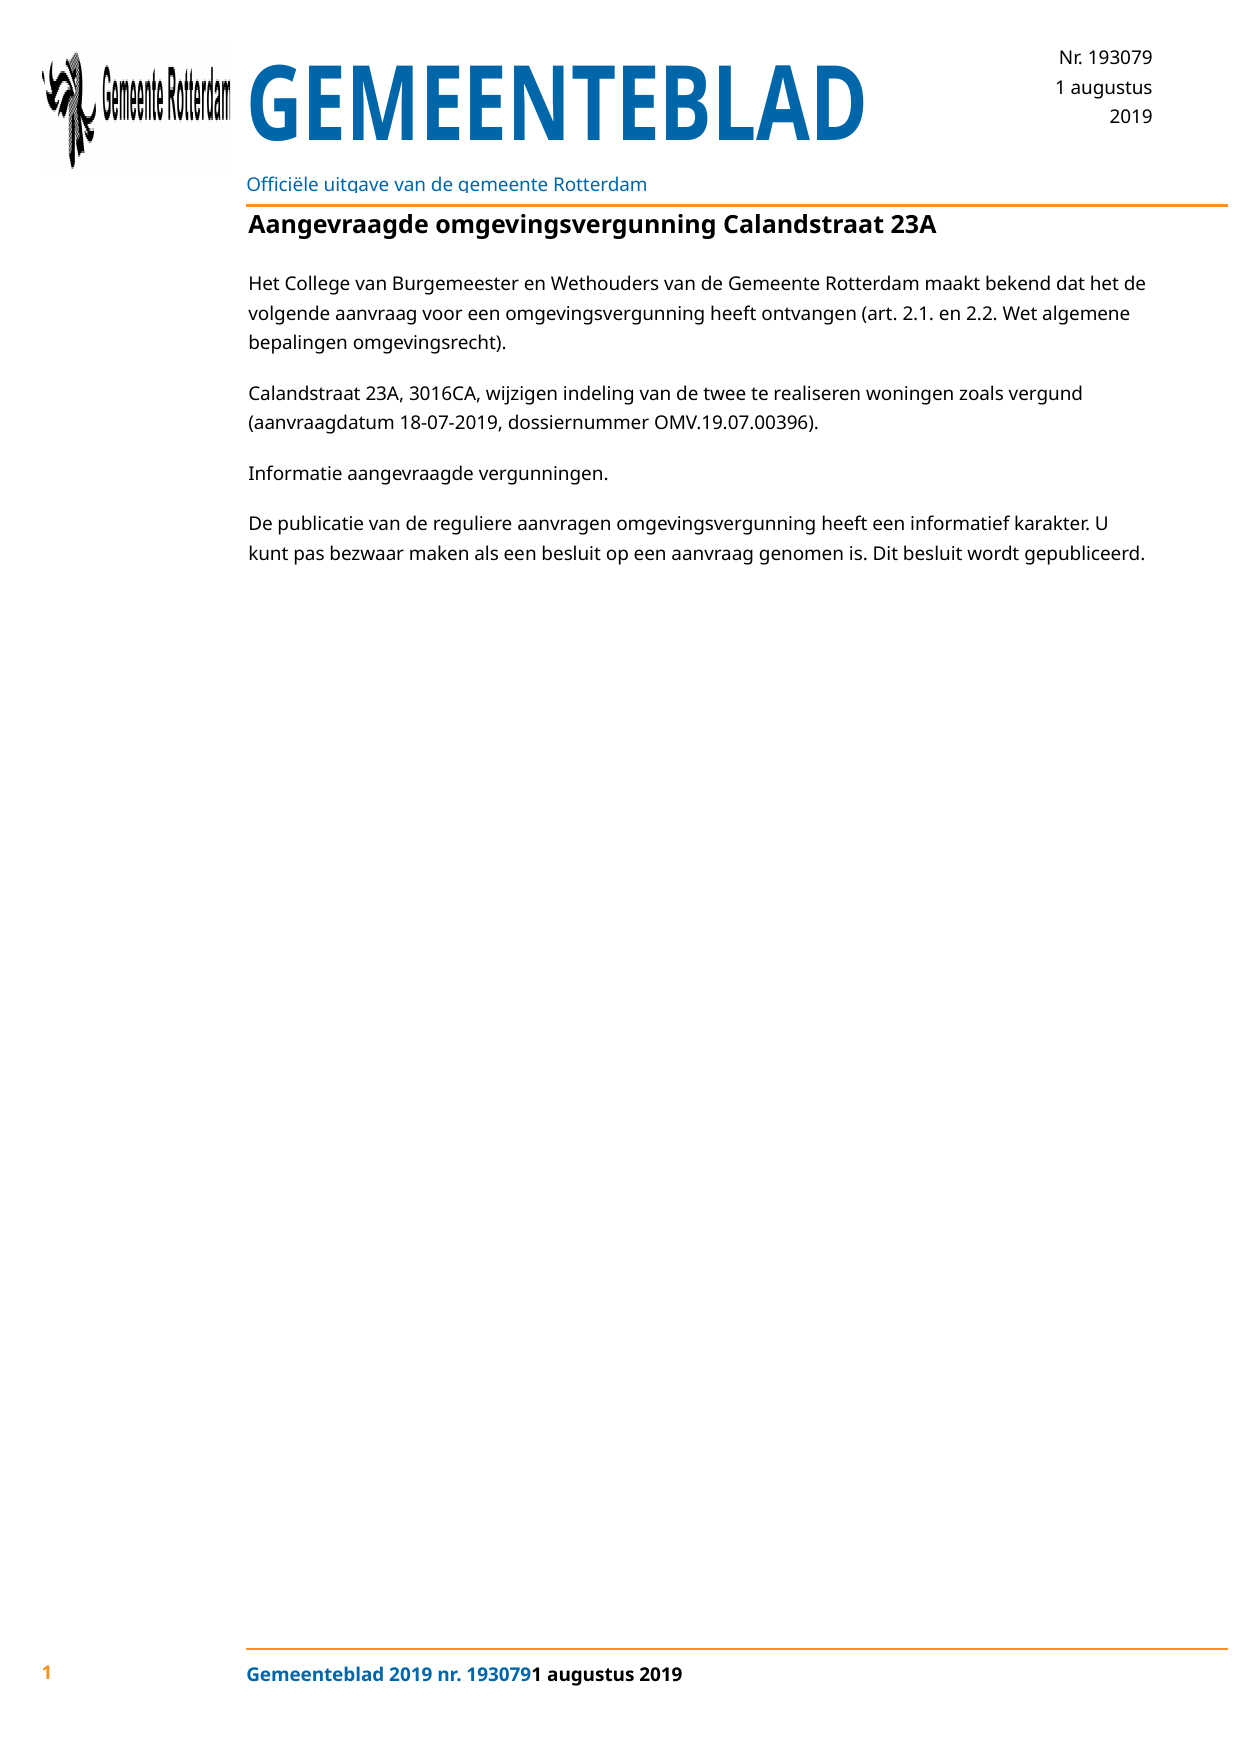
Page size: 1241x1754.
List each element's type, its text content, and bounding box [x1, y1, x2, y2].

text De publicatie van de reguliere aanvragen omgevingsvergunning heeft een informatief karakter. U kunt pas bezwaar maken als een besluit op een aanvraag genomen is. Dit besluit wordt gepubliceerd. [248, 510, 1152, 566]
text Calandstraat 23A, 3016CA, wijzigen indeling van de twee te realiseren woningen zoals vergund (aanvraagdatum 18-07-2019, dossiernummer OMV.19.07.00396). [248, 380, 1152, 435]
text Het College van Burgemeester en Wethouders van de Gemeente Rotterdam maakt bekend dat het de volgende aanvraag voor een omgevingsvergunning heeft ontvangen (art. 2.1. en 2.2. Wet algemene bepalingen omgevingsrecht). [248, 270, 1152, 355]
picture [41, 47, 231, 172]
text Informatie aangevraagde vergunningen. [248, 460, 1152, 486]
text Aangevraagde omgevingsvergunning Calandstraat 23A [248, 207, 1152, 241]
